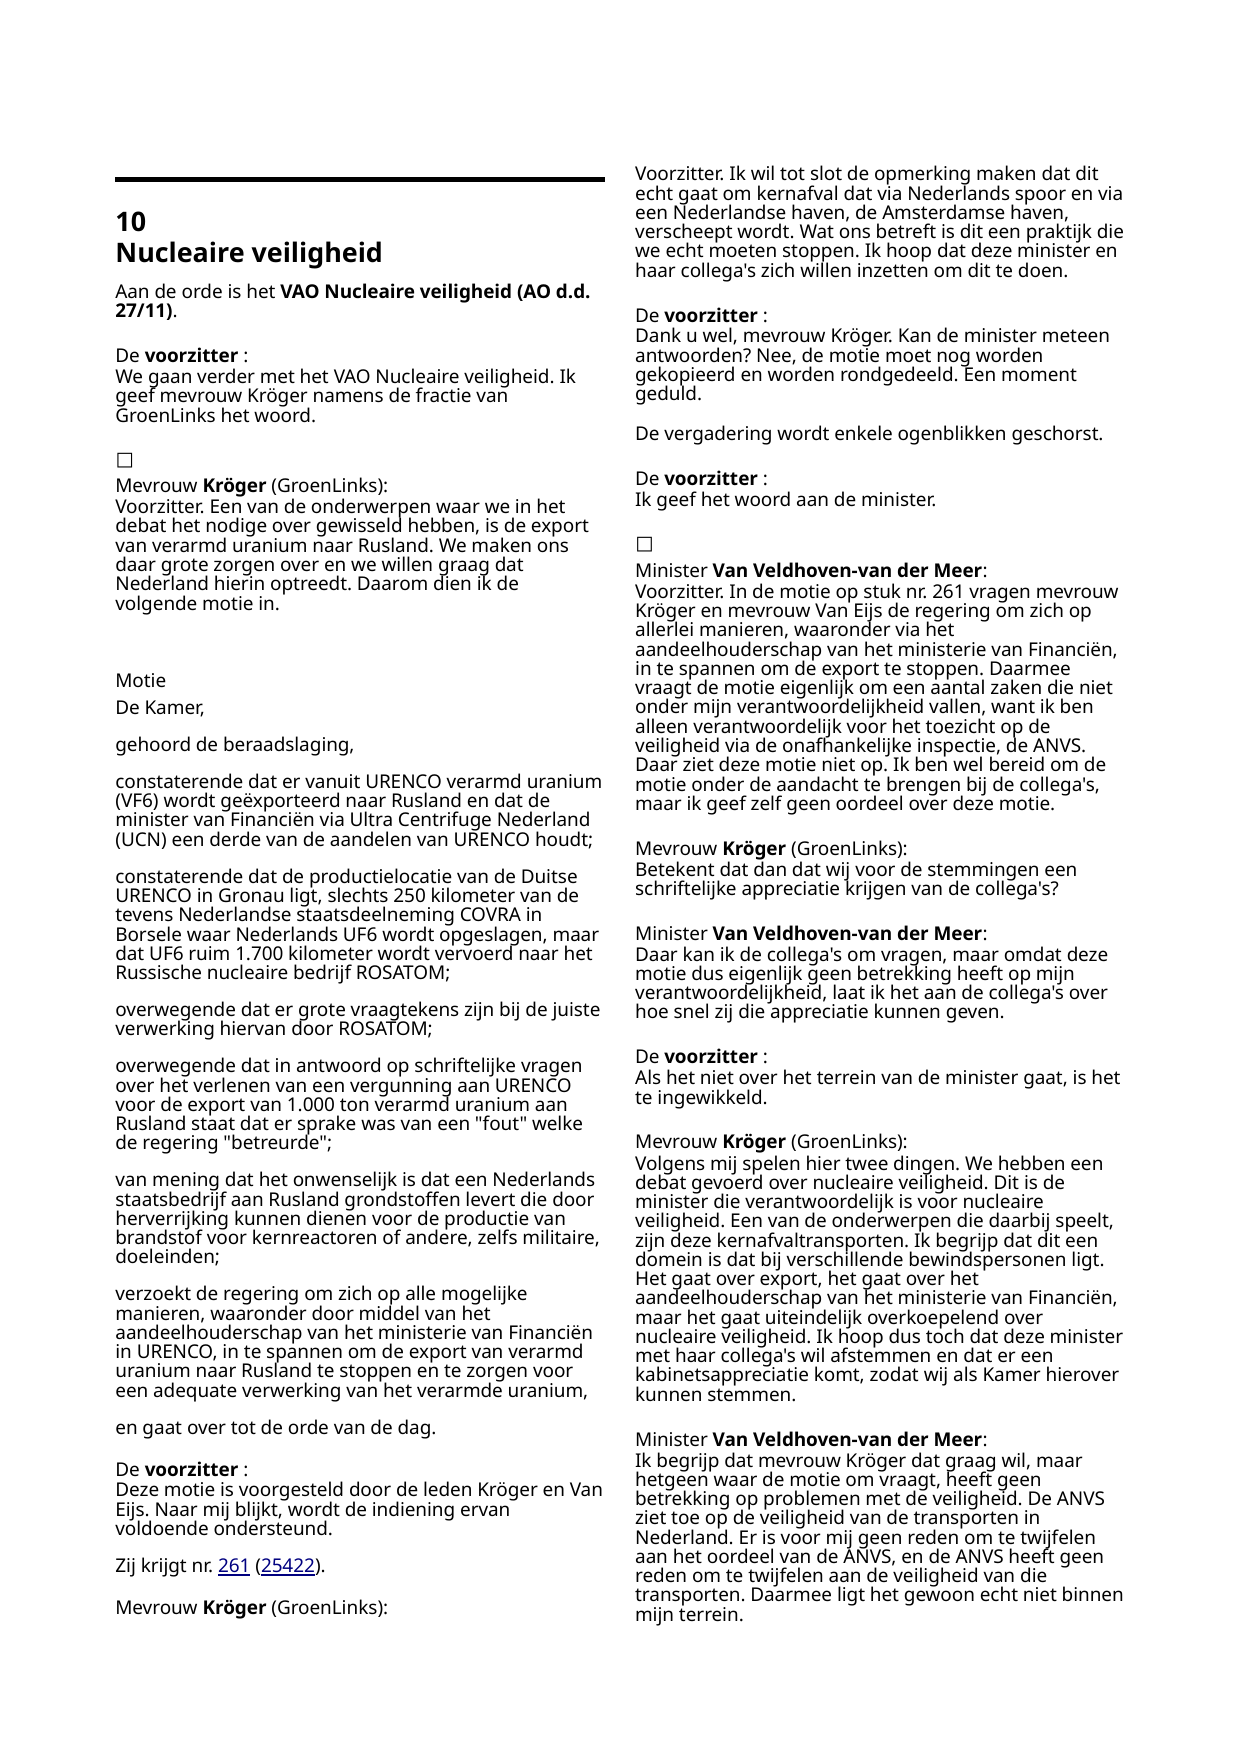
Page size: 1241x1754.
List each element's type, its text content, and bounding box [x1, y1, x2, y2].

text van mening dat het onwenselijk is dat een Nederlands staatsbedrijf aan Rusland grondstoffen levert die door herverrijking kunnen dienen voor de productie van brandstof voor kernreactoren of andere, zelfs militaire, doeleinden; [115, 1171, 605, 1268]
text 10 [115, 203, 605, 239]
text De voorzitter : [115, 1456, 605, 1481]
text en gaat over tot de orde van de dag. [115, 1419, 605, 1438]
text Voorzitter. In de motie op stuk nr. 261 vragen mevrouw Kröger en mevrouw Van Eijs de regering om zich op allerlei manieren, waaronder via het aandeelhouderschap van het ministerie van Financiën, in te spannen om de export te stoppen. Daarmee vraagt de motie eigenlijk om een aantal zaken die niet onder mijn verantwoordelijkheid vallen, want ik ben alleen verantwoordelijk voor het toezicht op de veiligheid via de onafhankelijke inspectie, de ANVS. Daar ziet deze motie niet op. Ik ben wel bereid om de motie onder de aandacht te brengen bij de collega's, maar ik geef zelf geen oordeel over deze motie. [635, 583, 1125, 814]
text De vergadering wordt enkele ogenblikken geschorst. [635, 425, 1125, 445]
text Dank u wel, mevrouw Kröger. Kan de minister meteen antwoorden? Nee, de motie moet nog worden gekopieerd en worden rondgedeeld. Een moment geduld. [635, 327, 1125, 404]
text gehoord de beraadslaging, [115, 736, 605, 755]
text Mevrouw Kröger (GroenLinks): [115, 472, 605, 498]
text Nucleaire veiligheid [115, 239, 605, 283]
text overwegende dat er grote vraagtekens zijn bij de juiste verwerking hiervan door ROSATOM; [115, 1001, 605, 1039]
text Mevrouw Kröger (GroenLinks): [115, 1594, 605, 1620]
text Zij krijgt nr. 261 (25422). [115, 1557, 605, 1576]
text Minister Van Veldhoven-van der Meer: [635, 920, 1125, 946]
text Voorzitter. Een van de onderwerpen waar we in het debat het nodige over gewisseld hebben, is de export van verarmd uranium naar Rusland. We maken ons daar grote zorgen over en we willen graag dat Nederland hierin optreedt. Daarom dien ik de volgende motie in. [115, 498, 605, 614]
text De voorzitter : [115, 342, 605, 368]
text We gaan verder met het VAO Nucleaire veiligheid. Ik geef mevrouw Kröger namens de fractie van GroenLinks het woord. [115, 368, 605, 426]
text Aan de orde is het VAO Nucleaire veiligheid (AO d.d. 27/11). [115, 283, 605, 322]
text De voorzitter : [635, 1044, 1125, 1069]
text Motie [115, 667, 605, 693]
text Deze motie is voorgesteld door de leden Kröger en Van Eijs. Naar mij blijkt, wordt de indiening ervan voldoende ondersteund. [115, 1481, 605, 1539]
text Ik geef het woord aan de minister. [635, 491, 1125, 511]
text constaterende dat de productielocatie van de Duitse URENCO in Gronau ligt, slechts 250 kilometer van de tevens Nederlandse staatsdeelneming COVRA in Borsele waar Nederlands UF6 wordt opgeslagen, maar dat UF6 ruim 1.700 kilometer wordt vervoerd naar het Russische nucleaire bedrijf ROSATOM; [115, 868, 605, 983]
text verzoekt de regering om zich op alle mogelijke manieren, waaronder door middel van het aandeelhouderschap van het ministerie van Financiën in URENCO, in te spannen om de export van verarmd uranium naar Rusland te stoppen en te zorgen voor een adequate verwerking van het verarmde uranium, [115, 1285, 605, 1401]
text De Kamer, [115, 699, 605, 718]
text Daar kan ik de collega's om vragen, maar omdat deze motie dus eigenlijk geen betrekking heeft op mijn verantwoordelijkheid, laat ik het aan de collega's over hoe snel zij die appreciatie kunnen geven. [635, 946, 1125, 1023]
text ⬜ [115, 447, 605, 472]
text Mevrouw Kröger (GroenLinks): [635, 835, 1125, 861]
text Betekent dat dan dat wij voor de stemmingen een schriftelijke appreciatie krijgen van de collega's? [635, 861, 1125, 899]
text Als het niet over het terrein van de minister gaat, is het te ingewikkeld. [635, 1069, 1125, 1108]
text Voorzitter. Ik wil tot slot de opmerking maken dat dit echt gaat om kernafval dat via Nederlands spoor en via een Nederlandse haven, de Amsterdamse haven, verscheept wordt. Wat ons betreft is dit een praktijk die we echt moeten stoppen. Ik hoop dat deze minister en haar collega's zich willen inzetten om dit te doen. [635, 165, 1125, 281]
text Mevrouw Kröger (GroenLinks): [635, 1129, 1125, 1154]
text Volgens mij spelen hier twee dingen. We hebben een debat gevoerd over nucleaire veiligheid. Dit is de minister die verantwoordelijk is voor nucleaire veiligheid. Een van de onderwerpen die daarbij speelt, zijn deze kernafvaltransporten. Ik begrijp dat dit een domein is dat bij verschillende bewindspersonen ligt. Het gaat over export, het gaat over het aandeelhouderschap van het ministerie van Financiën, maar het gaat uiteindelijk overkoepelend over nucleaire veiligheid. Ik hoop dus toch dat deze minister met haar collega's wil afstemmen en dat er een kabinetsappreciatie komt, zodat wij als Kamer hierover kunnen stemmen. [635, 1154, 1125, 1405]
text De voorzitter : [635, 302, 1125, 327]
text ⬜ [635, 531, 1125, 557]
text Ik begrijp dat mevrouw Kröger dat graag wil, maar hetgeen waar de motie om vraagt, heeft geen betrekking op problemen met de veiligheid. De ANVS ziet toe op de veiligheid van de transporten in Nederland. Er is voor mij geen reden om te twijfelen aan het oordeel van de ANVS, en de ANVS heeft geen reden om te twijfelen aan de veiligheid van die transporten. Daarmee ligt het gewoon echt niet binnen mijn terrein. [635, 1452, 1125, 1625]
text De voorzitter : [635, 466, 1125, 491]
text overwegende dat in antwoord op schriftelijke vragen over het verlenen van een vergunning aan URENCO voor de export van 1.000 ton verarmd uranium aan Rusland staat dat er sprake was van een "fout" welke de regering "betreurde"; [115, 1057, 605, 1154]
text Minister Van Veldhoven-van der Meer: [635, 1426, 1125, 1452]
text Minister Van Veldhoven-van der Meer: [635, 557, 1125, 583]
text constaterende dat er vanuit URENCO verarmd uranium (VF6) wordt geëxporteerd naar Rusland en dat de minister van Financiën via Ultra Centrifuge Nederland (UCN) een derde van de aandelen van URENCO houdt; [115, 773, 605, 850]
